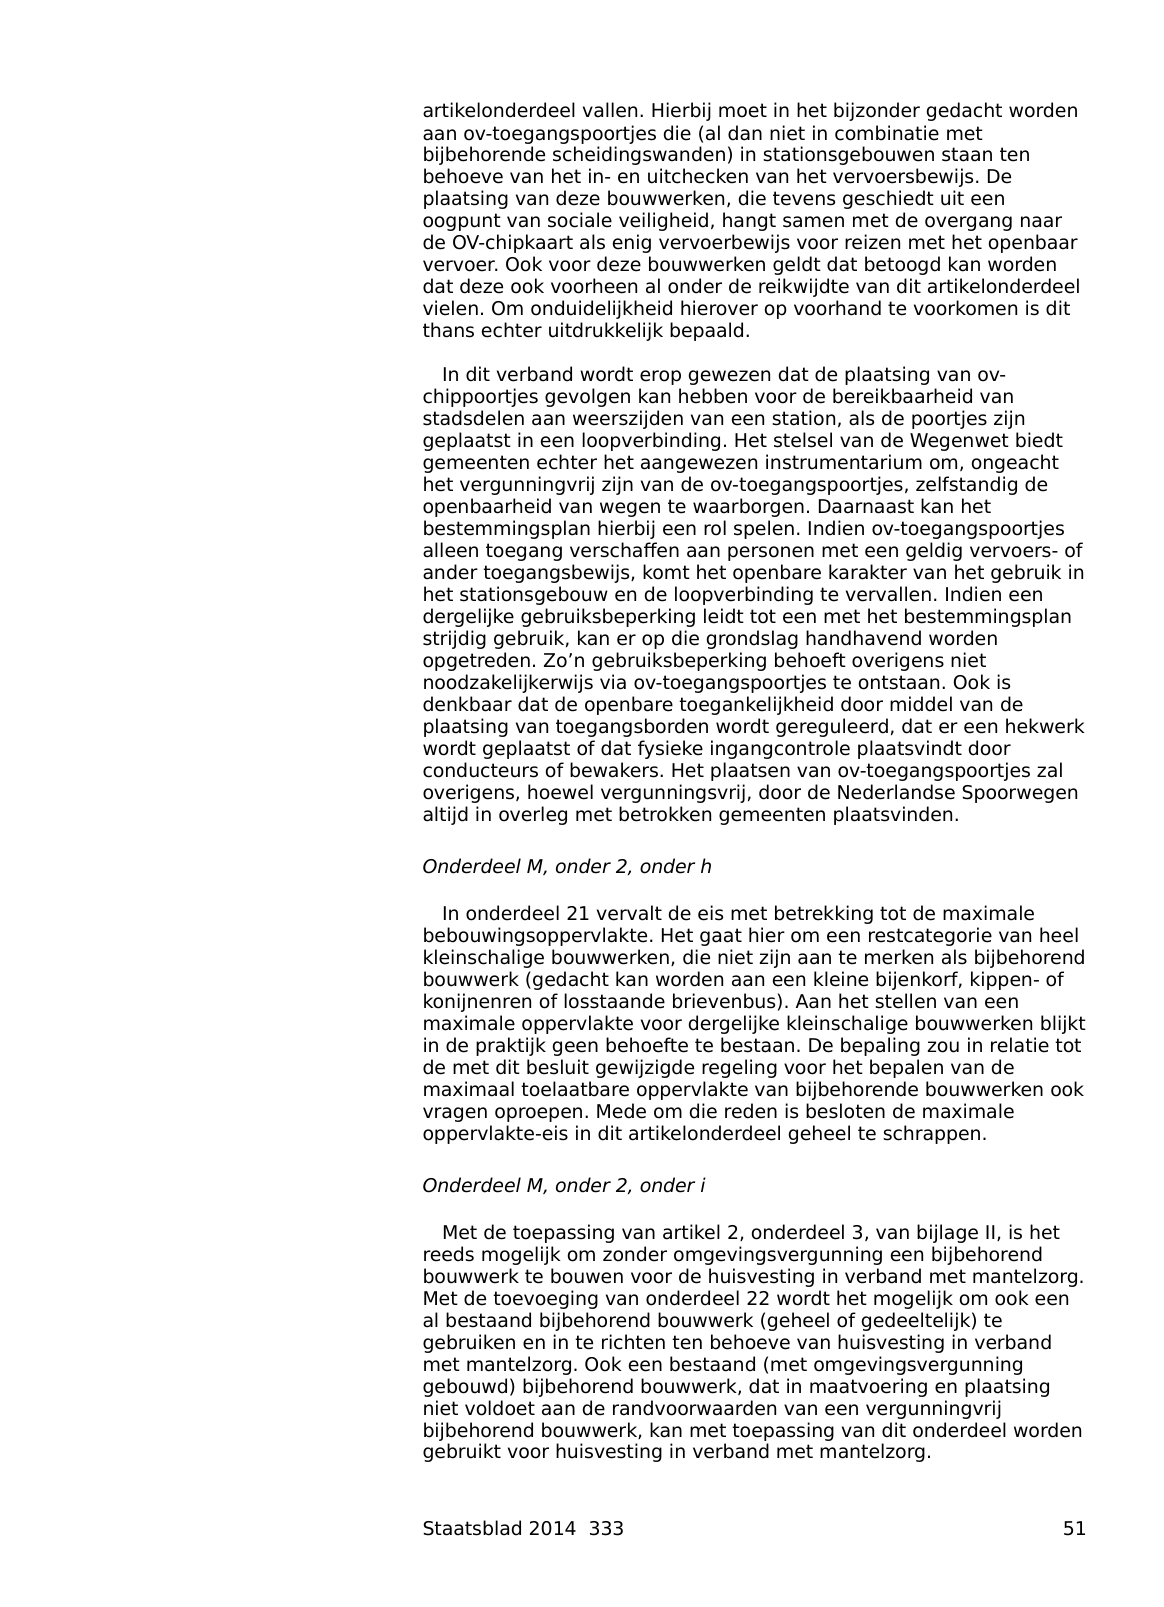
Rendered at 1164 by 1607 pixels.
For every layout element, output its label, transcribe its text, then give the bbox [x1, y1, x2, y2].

text Met de toepassing van artikel 2, onderdeel 3, van bijlage II, is het reeds mogelijk om zonder omgevingsvergunning een bijbehorend bouwwerk te bouwen voor de huisvesting in verband met mantelzorg. Met de toevoeging van onderdeel 22 wordt het mogelijk om ook een al bestaand bijbehorend bouwwerk (geheel of gedeeltelijk) te gebruiken en in te richten ten behoeve van huisvesting in verband met mantelzorg. Ook een bestaand (met omgevingsvergunning gebouwd) bijbehorend bouwwerk, dat in maatvoering en plaatsing niet voldoet aan de randvoorwaarden van een vergunningvrij bijbehorend bouwwerk, kan met toepassing van dit onderdeel worden gebruikt voor huisvesting in verband met mantelzorg. [422, 1222, 1087, 1463]
text In dit verband wordt erop gewezen dat de plaatsing van ov-chippoortjes gevolgen kan hebben voor de bereikbaarheid van stadsdelen aan weerszijden van een station, als de poortjes zijn geplaatst in een loopverbinding. Het stelsel van de Wegenwet biedt gemeenten echter het aangewezen instrumentarium om, ongeacht het vergunningvrij zijn van de ov-toegangspoortjes, zelfstandig de openbaarheid van wegen te waarborgen. Daarnaast kan het bestemmingsplan hierbij een rol spelen. Indien ov-toegangspoortjes alleen toegang verschaffen aan personen met een geldig vervoers- of ander toegangsbewijs, komt het openbare karakter van het gebruik in het stationsgebouw en de loopverbinding te vervallen. Indien een dergelijke gebruiksbeperking leidt tot een met het bestemmingsplan strijdig gebruik, kan er op die grondslag handhavend worden opgetreden. Zo’n gebruiksbeperking behoeft overigens niet noodzakelijkerwijs via ov-toegangspoortjes te ontstaan. Ook is denkbaar dat de openbare toegankelijkheid door middel van de plaatsing van toegangsborden wordt gereguleerd, dat er een hekwerk wordt geplaatst of dat fysieke ingangcontrole plaatsvindt door conducteurs of bewakers. Het plaatsen van ov-toegangspoortjes zal overigens, hoewel vergunningsvrij, door de Nederlandse Spoorwegen altijd in overleg met betrokken gemeenten plaatsvinden. [422, 364, 1087, 826]
subtitle Onderdeel M, onder 2, onder h [422, 856, 1087, 878]
text In onderdeel 21 vervalt de eis met betrekking tot de maximale bebouwingsoppervlakte. Het gaat hier om een restcategorie van heel kleinschalige bouwwerken, die niet zijn aan te merken als bijbehorend bouwwerk (gedacht kan worden aan een kleine bijenkorf, kippen- of konijnenren of losstaande brievenbus). Aan het stellen van een maximale oppervlakte voor dergelijke kleinschalige bouwwerken blijkt in de praktijk geen behoefte te bestaan. De bepaling zou in relatie tot de met dit besluit gewijzigde regeling voor het bepalen van de maximaal toelaatbare oppervlakte van bijbehorende bouwwerken ook vragen oproepen. Mede om die reden is besloten de maximale oppervlakte-eis in dit artikelonderdeel geheel te schrappen. [422, 903, 1087, 1145]
text artikelonderdeel vallen. Hierbij moet in het bijzonder gedacht worden aan ov-toegangspoortjes die (al dan niet in combinatie met bijbehorende scheidingswanden) in stationsgebouwen staan ten behoeve van het in- en uitchecken van het vervoersbewijs. De plaatsing van deze bouwwerken, die tevens geschiedt uit een oogpunt van sociale veiligheid, hangt samen met de overgang naar de OV-chipkaart als enig vervoerbewijs voor reizen met het openbaar vervoer. Ook voor deze bouwwerken geldt dat betoogd kan worden dat deze ook voorheen al onder de reikwijdte van dit artikelonderdeel vielen. Om onduidelijkheid hierover op voorhand te voorkomen is dit thans echter uitdrukkelijk bepaald. [422, 100, 1087, 342]
subtitle Onderdeel M, onder 2, onder i [422, 1175, 1087, 1197]
